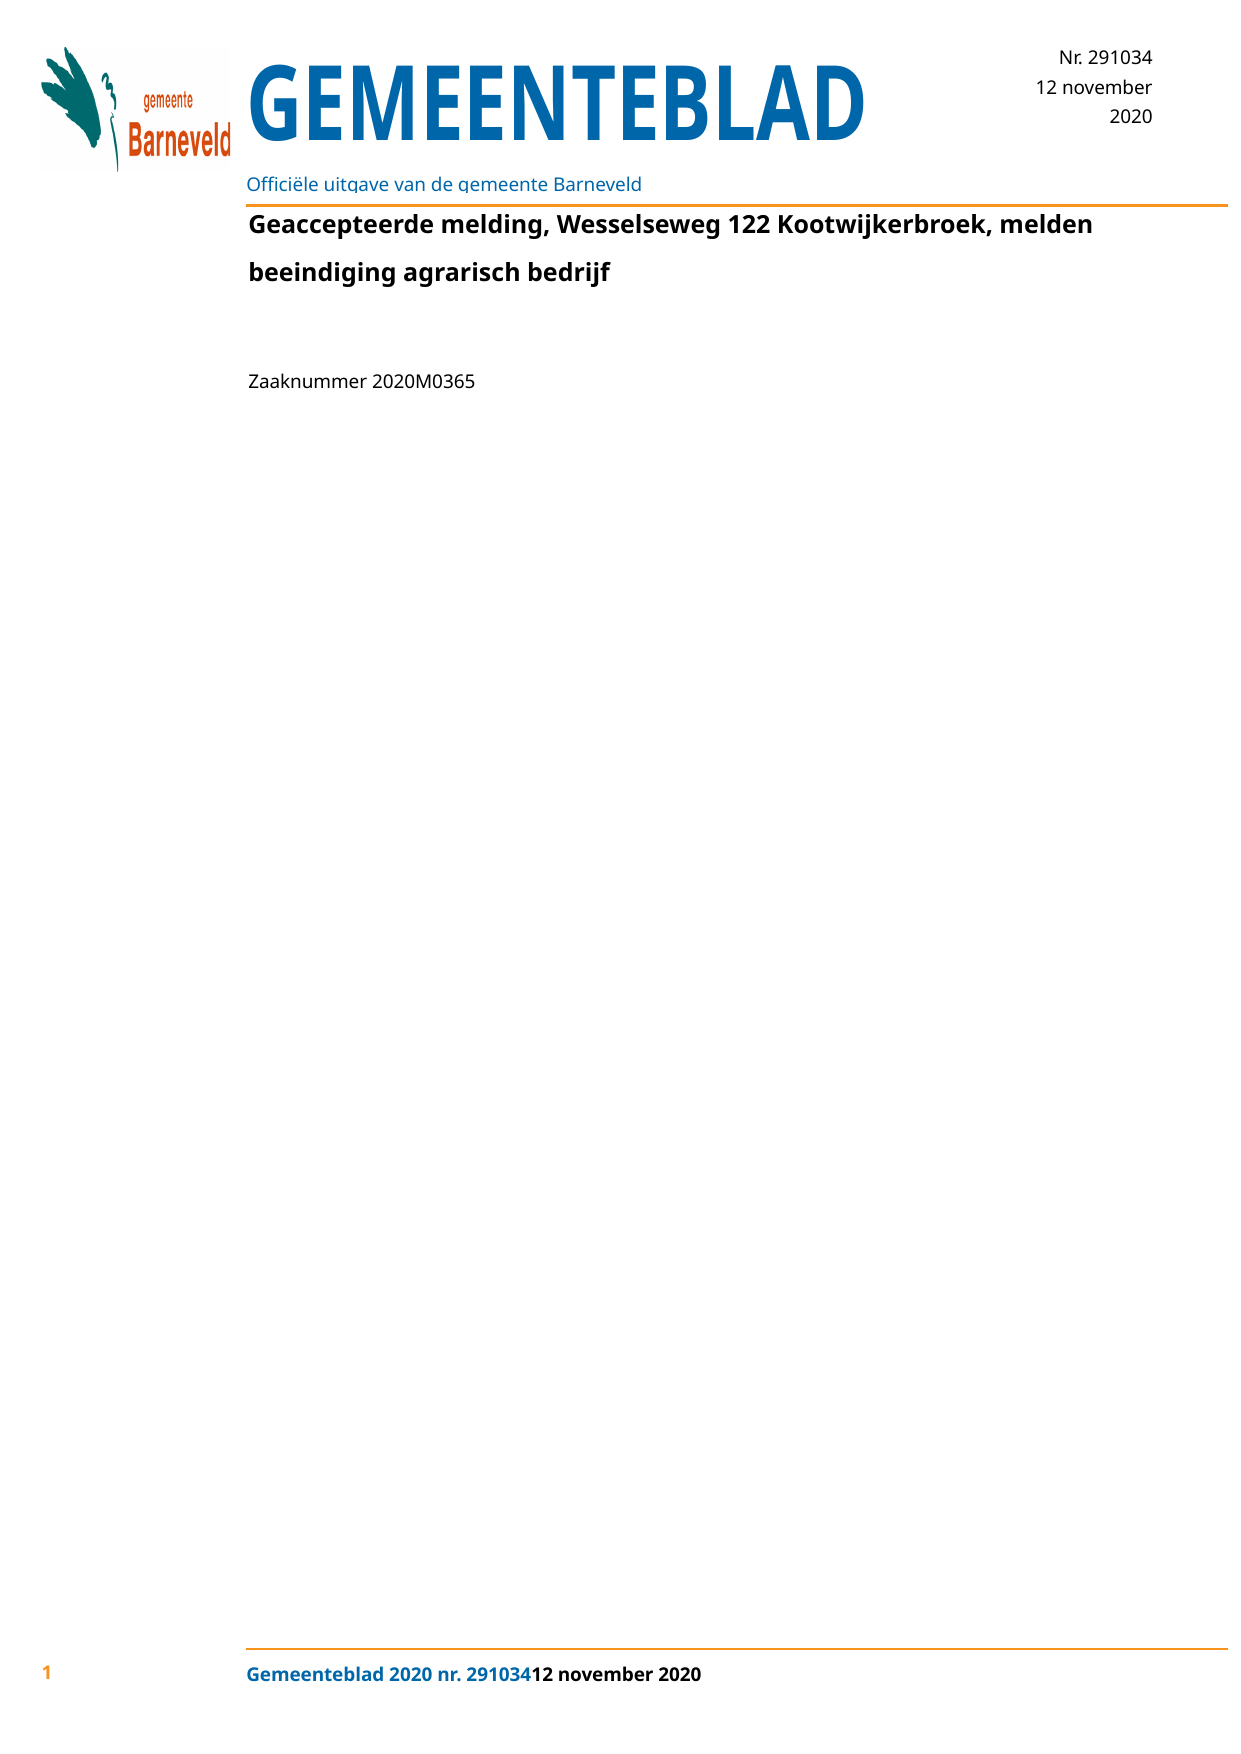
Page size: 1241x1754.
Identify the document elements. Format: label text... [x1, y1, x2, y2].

text Geaccepteerde melding, Wesselseweg 122 Kootwijkerbroek, melden beeindiging agrarisch bedrijf [248, 207, 1152, 288]
picture [41, 47, 231, 172]
text Zaaknummer 2020M0365 [248, 368, 1152, 394]
